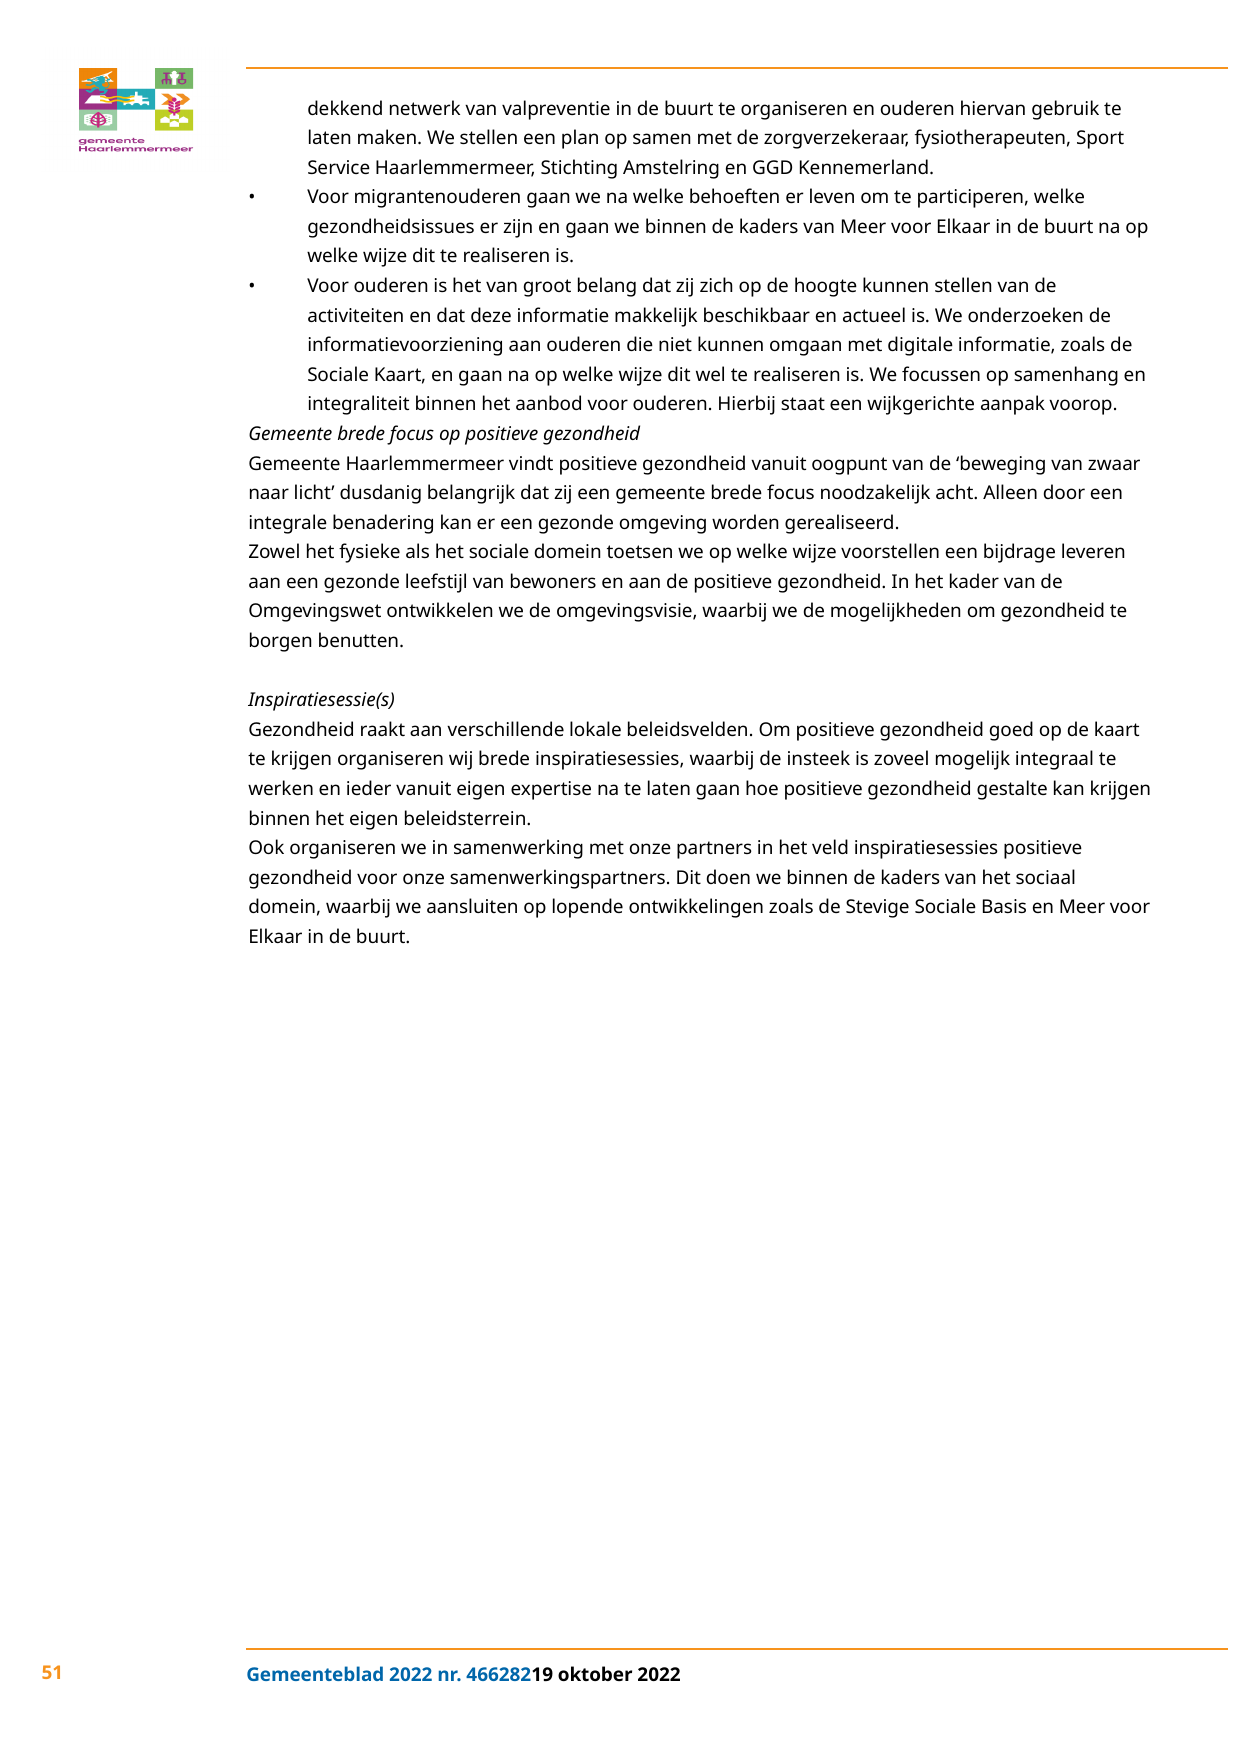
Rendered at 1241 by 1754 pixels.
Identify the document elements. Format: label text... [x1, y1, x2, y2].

text Ook organiseren we in samenwerking met onze partners in het veld inspiratiesessies positieve gezondheid voor onze samenwerkingspartners. Dit doen we binnen de kaders van het sociaal domein, waarbij we aansluiten op lopende ontwikkelingen zoals de Stevige Sociale Basis en Meer voor Elkaar in de buurt. [248, 834, 1152, 949]
text Zowel het fysieke als het sociale domein toetsen we op welke wijze voorstellen een bijdrage leveren aan een gezonde leefstijl van bewoners en aan de positieve gezondheid. In het kader van de Omgevingswet ontwikkelen we de omgevingsvisie, waarbij we de mogelijkheden om gezondheid te borgen benutten. [248, 538, 1152, 653]
text Inspiratiesessie(s) [248, 686, 1152, 712]
text Gemeente Haarlemmermeer vindt positieve gezondheid vanuit oogpunt van de ‘beweging van zwaar naar licht’ dusdanig belangrijk dat zij een gemeente brede focus noodzakelijk acht. Alleen door een integrale benadering kan er een gezonde omgeving worden gerealiseerd. [248, 450, 1152, 535]
list dekkend netwerk van valpreventie in de buurt te organiseren en ouderen hiervan gebruik te laten maken. We stellen een plan op samen met de zorgverzekeraar, fysiotherapeuten, Sport Service Haarlemmermeer, Stichting Amstelring en GGD Kennemerland. [248, 95, 1152, 180]
list Voor migrantenouderen gaan we na welke behoeften er leven om te participeren, welke gezondheidsissues er zijn en gaan we binnen de kaders van Meer voor Elkaar in de buurt na op welke wijze dit te realiseren is. [248, 183, 1152, 268]
text Gezondheid raakt aan verschillende lokale beleidsvelden. Om positieve gezondheid goed op de kaart te krijgen organiseren wij brede inspiratiesessies, waarbij de insteek is zoveel mogelijk integraal te werken en ieder vanuit eigen expertise na te laten gaan hoe positieve gezondheid gestalte kan krijgen binnen het eigen beleidsterrein. [248, 716, 1152, 831]
text Gemeente brede focus op positieve gezondheid [248, 420, 1152, 446]
picture [41, 47, 231, 172]
list Voor ouderen is het van groot belang dat zij zich op de hoogte kunnen stellen van de activiteiten en dat deze informatie makkelijk beschikbaar en actueel is. We onderzoeken de informatievoorziening aan ouderen die niet kunnen omgaan met digitale informatie, zoals de Sociale Kaart, en gaan na op welke wijze dit wel te realiseren is. We focussen op samenhang en integraliteit binnen het aanbod voor ouderen. Hierbij staat een wijkgerichte aanpak voorop. [248, 272, 1152, 416]
